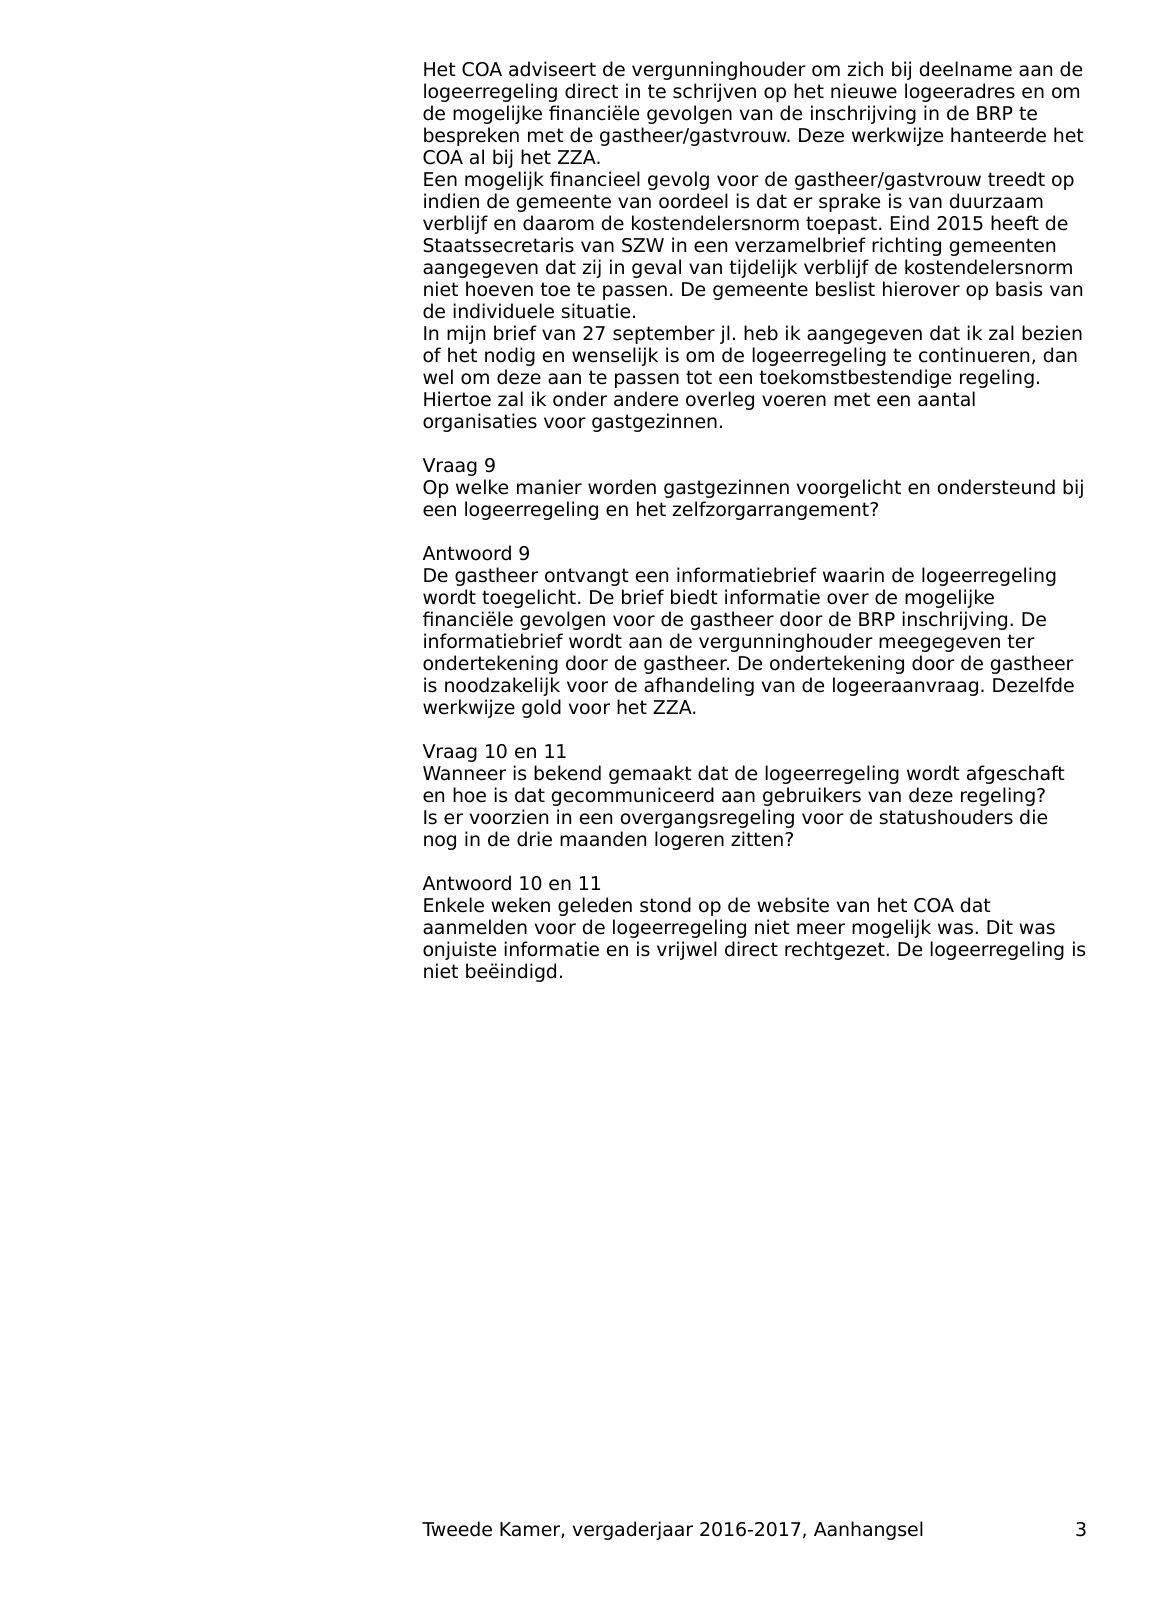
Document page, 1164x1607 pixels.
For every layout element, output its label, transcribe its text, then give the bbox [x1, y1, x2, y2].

text Antwoord 9 [422, 543, 1087, 565]
text Vraag 10 en 11 [422, 741, 1087, 763]
text Antwoord 10 en 11 [422, 873, 1087, 895]
text Het COA adviseert de vergunninghouder om zich bij deelname aan de logeerregeling direct in te schrijven op het nieuwe logeeradres en om de mogelijke financiële gevolgen van de inschrijving in de BRP te bespreken met de gastheer/gastvrouw. Deze werkwijze hanteerde het COA al bij het ZZA. [422, 59, 1087, 169]
text Is er voorzien in een overgangsregeling voor de statushouders die nog in de drie maanden logeren zitten? [422, 807, 1087, 851]
text Vraag 9 [422, 455, 1087, 477]
text In mijn brief van 27 september jl. heb ik aangegeven dat ik zal bezien of het nodig en wenselijk is om de logeerregeling te continueren, dan wel om deze aan te passen tot een toekomstbestendige regeling. Hiertoe zal ik onder andere overleg voeren met een aantal organisaties voor gastgezinnen. [422, 323, 1087, 433]
text Op welke manier worden gastgezinnen voorgelicht en ondersteund bij een logeerregeling en het zelfzorgarrangement? [422, 477, 1087, 521]
text Een mogelijk financieel gevolg voor de gastheer/gastvrouw treedt op indien de gemeente van oordeel is dat er sprake is van duurzaam verblijf en daarom de kostendelersnorm toepast. Eind 2015 heeft de Staatssecretaris van SZW in een verzamelbrief richting gemeenten aangegeven dat zij in geval van tijdelijk verblijf de kostendelersnorm niet hoeven toe te passen. De gemeente beslist hierover op basis van de individuele situatie. [422, 169, 1087, 323]
text Enkele weken geleden stond op de website van het COA dat aanmelden voor de logeerregeling niet meer mogelijk was. Dit was onjuiste informatie en is vrijwel direct rechtgezet. De logeerregeling is niet beëindigd. [422, 895, 1087, 983]
text Wanneer is bekend gemaakt dat de logeerregeling wordt afgeschaft en hoe is dat gecommuniceerd aan gebruikers van deze regeling? [422, 763, 1087, 807]
text De gastheer ontvangt een informatiebrief waarin de logeerregeling wordt toegelicht. De brief biedt informatie over de mogelijke financiële gevolgen voor de gastheer door de BRP inschrijving. De informatiebrief wordt aan de vergunninghouder meegegeven ter ondertekening door de gastheer. De ondertekening door de gastheer is noodzakelijk voor de afhandeling van de logeeraanvraag. Dezelfde werkwijze gold voor het ZZA. [422, 565, 1087, 719]
